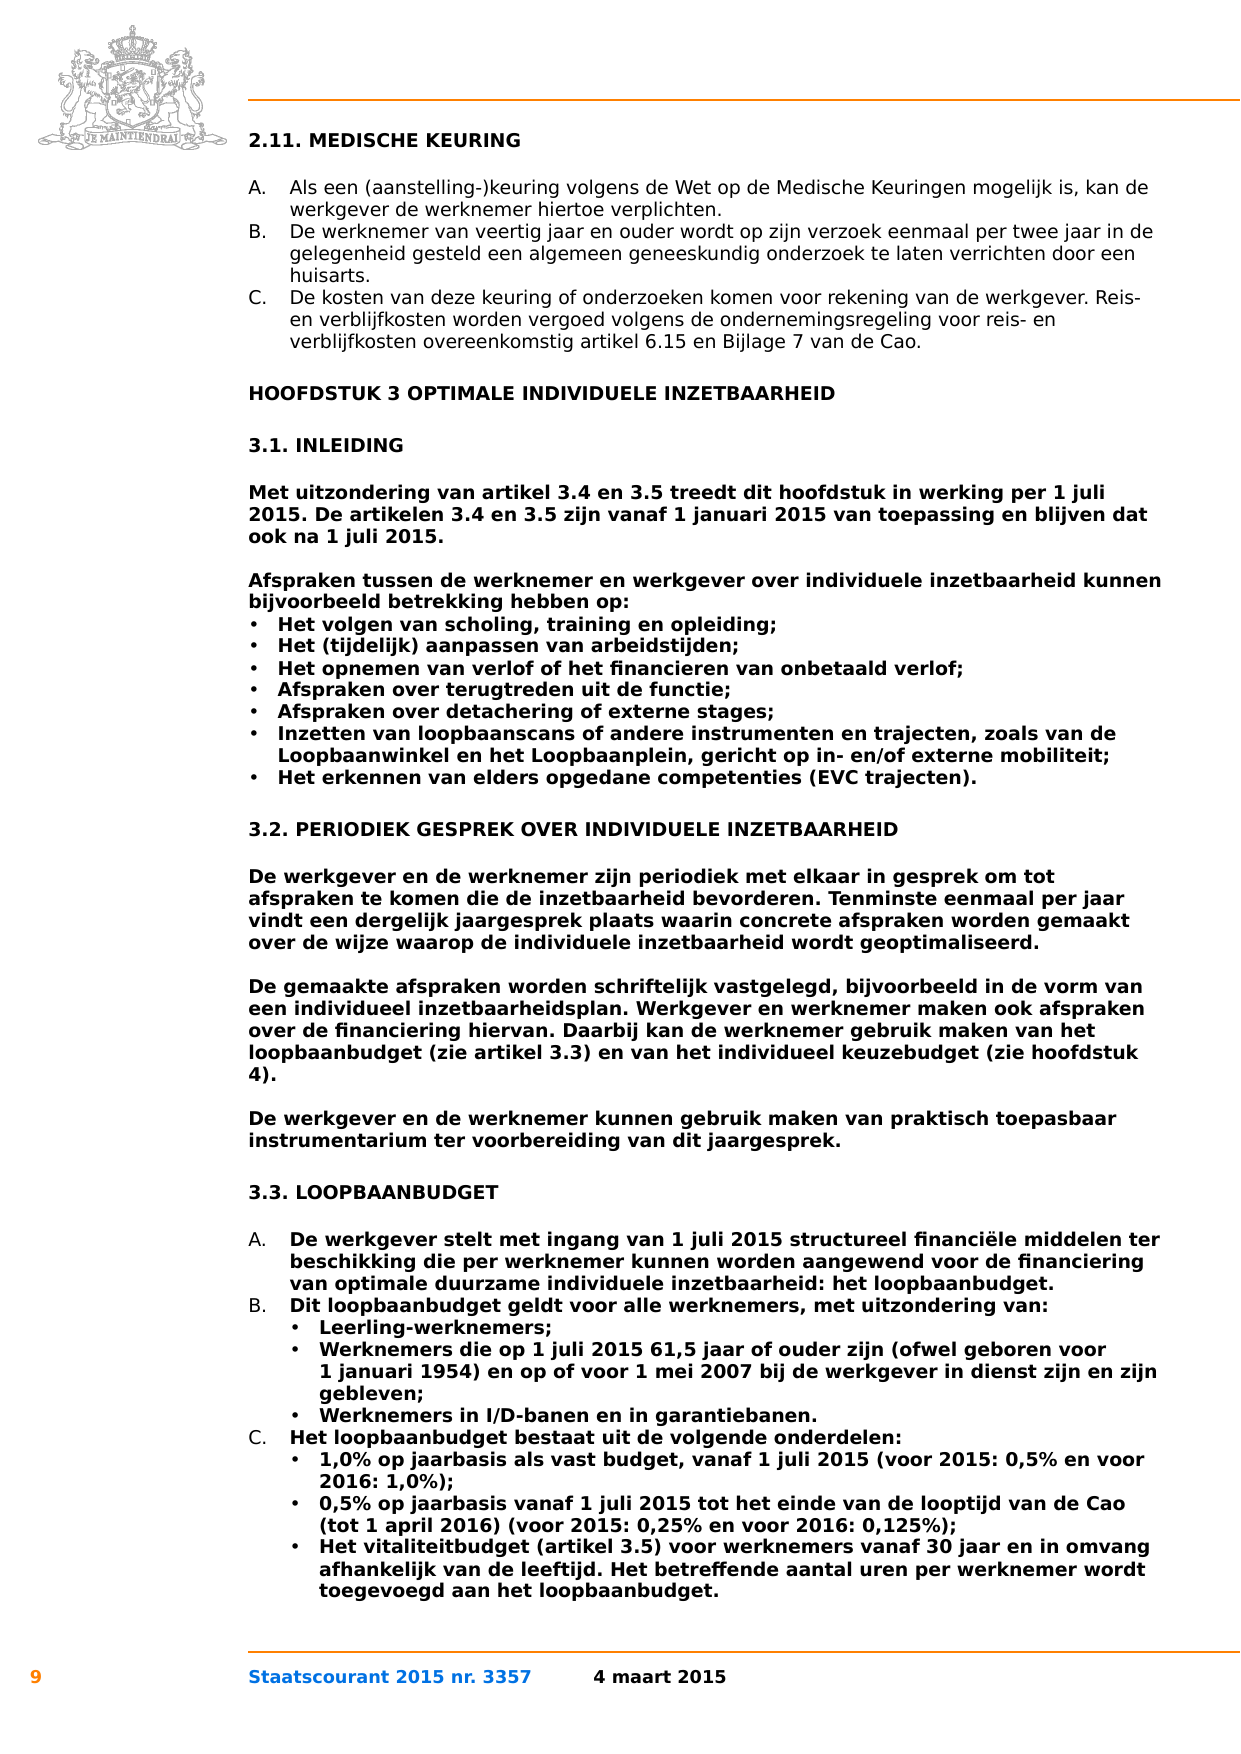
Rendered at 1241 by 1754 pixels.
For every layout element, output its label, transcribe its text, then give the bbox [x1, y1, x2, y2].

text B. Dit loopbaanbudget geldt voor alle werknemers, met uitzondering van: [248, 1295, 1163, 1317]
picture [38, 25, 227, 150]
subtitle HOOFDSTUK 3 OPTIMALE INDIVIDUELE INZETBAARHEID [248, 383, 1163, 405]
text • Het erkennen van elders opgedane competenties (EVC trajecten). [248, 767, 1163, 789]
text • Werknemers in I/D-banen en in garantiebanen. [289, 1404, 1163, 1427]
text • Het (tijdelijk) aanpassen van arbeidstijden; [248, 635, 1163, 657]
text De werkgever en de werknemer kunnen gebruik maken van praktisch toepasbaar instrumentarium ter voorbereiding van dit jaargesprek. [248, 1108, 1163, 1152]
text • 0,5% op jaarbasis vanaf 1 juli 2015 tot het einde van de looptijd van de Cao (tot 1 april 2016) (voor 2015: 0,25% en voor 2016: 0,125%); [289, 1492, 1163, 1536]
subtitle 3.2. PERIODIEK GESPREK OVER INDIVIDUELE INZETBAARHEID [248, 819, 1163, 841]
text • Het vitaliteitbudget (artikel 3.5) voor werknemers vanaf 30 jaar en in omvang afhankelijk van de leeftijd. Het betreffende aantal uren per werknemer wordt toegevoegd aan het loopbaanbudget. [289, 1536, 1163, 1602]
text Met uitzondering van artikel 3.4 en 3.5 treedt dit hoofdstuk in werking per 1 juli 2015. De artikelen 3.4 en 3.5 zijn vanaf 1 januari 2015 van toepassing en blijven dat ook na 1 juli 2015. [248, 482, 1163, 548]
text • Het volgen van scholing, training en opleiding; [248, 613, 1163, 635]
subtitle 3.3. LOOPBAANBUDGET [248, 1182, 1163, 1204]
text B. De werknemer van veertig jaar en ouder wordt op zijn verzoek eenmaal per twee jaar in de gelegenheid gesteld een algemeen geneeskundig onderzoek te laten verrichten door een huisarts. [248, 221, 1163, 287]
subtitle 2.11. MEDISCHE KEURING [248, 130, 1163, 152]
subtitle 3.1. INLEIDING [248, 435, 1163, 457]
text Afspraken tussen de werknemer en werkgever over individuele inzetbaarheid kunnen bijvoorbeeld betrekking hebben op: [248, 569, 1163, 613]
text • Afspraken over terugtreden uit de functie; [248, 679, 1163, 701]
text De gemaakte afspraken worden schriftelijk vastgelegd, bijvoorbeeld in de vorm van een individueel inzetbaarheidsplan. Werkgever en werknemer maken ook afspraken over de financiering hiervan. Daarbij kan de werknemer gebruik maken van het loopbaanbudget (zie artikel 3.3) en van het individueel keuzebudget (zie hoofdstuk 4). [248, 976, 1163, 1086]
text A. Als een (aanstelling-)keuring volgens de Wet op de Medische Keuringen mogelijk is, kan de werkgever de werknemer hiertoe verplichten. [248, 177, 1163, 221]
text C. De kosten van deze keuring of onderzoeken komen voor rekening van de werkgever. Reis- en verblijfkosten worden vergoed volgens de ondernemingsregeling voor reis- en verblijfkosten overeenkomstig artikel 6.15 en Bijlage 7 van de Cao. [248, 287, 1163, 353]
text • Inzetten van loopbaanscans of andere instrumenten en trajecten, zoals van de Loopbaanwinkel en het Loopbaanplein, gericht op in- en/of externe mobiliteit; [248, 723, 1163, 767]
text • Werknemers die op 1 juli 2015 61,5 jaar of ouder zijn (ofwel geboren voor 1 januari 1954) en op of voor 1 mei 2007 bij de werkgever in dienst zijn en zijn gebleven; [289, 1339, 1163, 1404]
text A. De werkgever stelt met ingang van 1 juli 2015 structureel financiële middelen ter beschikking die per werknemer kunnen worden aangewend voor de financiering van optimale duurzame individuele inzetbaarheid: het loopbaanbudget. [248, 1229, 1163, 1295]
text De werkgever en de werknemer zijn periodiek met elkaar in gesprek om tot afspraken te komen die de inzetbaarheid bevorderen. Tenminste eenmaal per jaar vindt een dergelijk jaargesprek plaats waarin concrete afspraken worden gemaakt over de wijze waarop de individuele inzetbaarheid wordt geoptimaliseerd. [248, 866, 1163, 954]
text • Afspraken over detachering of externe stages; [248, 701, 1163, 723]
text • Leerling-werknemers; [289, 1317, 1163, 1339]
text C. Het loopbaanbudget bestaat uit de volgende onderdelen: [248, 1427, 1163, 1448]
text • 1,0% op jaarbasis als vast budget, vanaf 1 juli 2015 (voor 2015: 0,5% en voor 2016: 1,0%); [289, 1448, 1163, 1492]
text • Het opnemen van verlof of het financieren van onbetaald verlof; [248, 657, 1163, 679]
